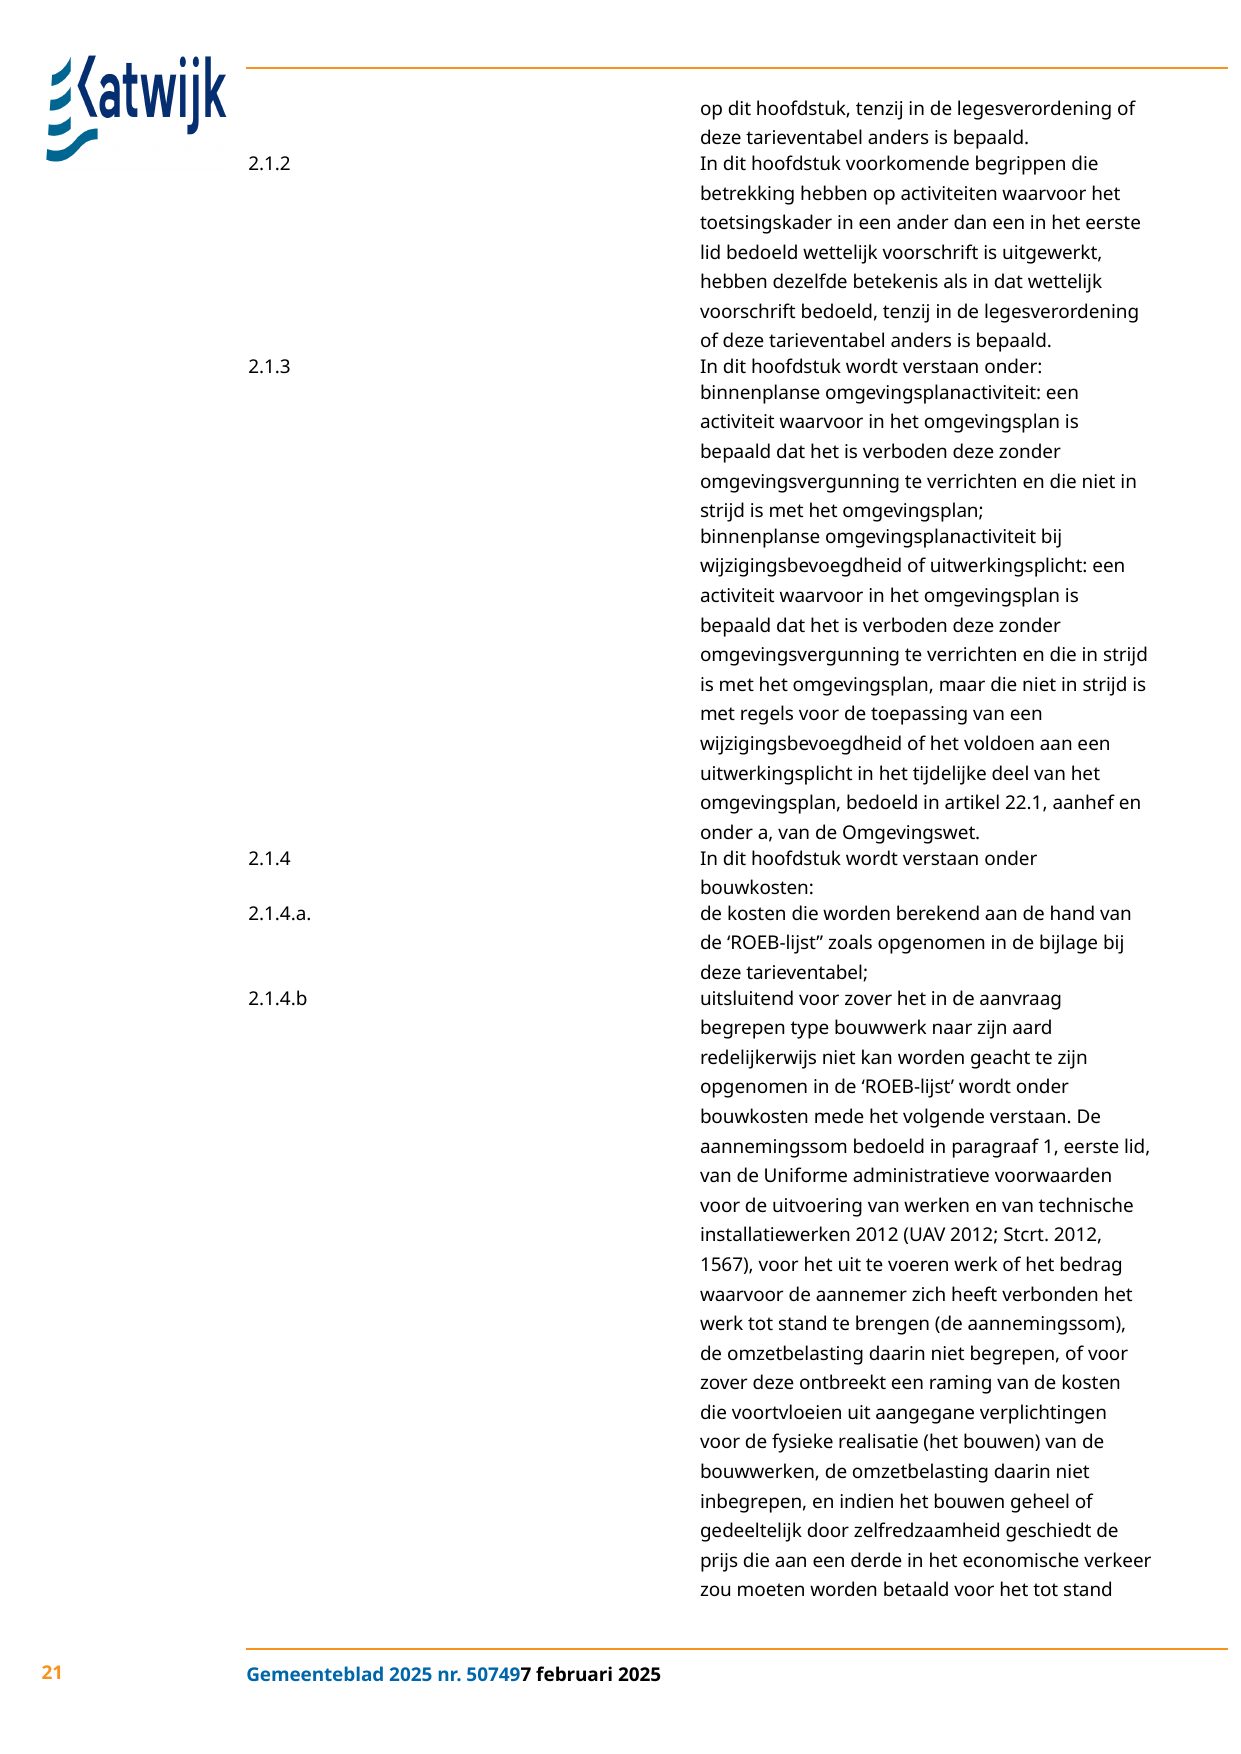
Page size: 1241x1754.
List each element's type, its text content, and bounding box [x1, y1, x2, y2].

table_cell 2.1.2 [248, 150, 700, 353]
table_cell In dit hoofdstuk wordt verstaan onder bouwkosten: [700, 845, 1152, 900]
table_cell In dit hoofdstuk voorkomende begrippen die betrekking hebben op activiteiten waarvoor het toetsingskader in een ander dan een in het eerste lid bedoeld wettelijk voorschrift is uitgewerkt, hebben dezelfde betekenis als in dat wettelijk voorschrift bedoeld, tenzij in de legesverordening of deze tarieventabel anders is bepaald. [700, 150, 1152, 353]
table_cell 2.1.4.b [248, 985, 700, 1602]
table_cell binnenplanse omgevingsplanactiviteit: een activiteit waarvoor in het omgevingsplan is bepaald dat het is verboden deze zonder omgevingsvergunning te verrichten en die niet in strijd is met het omgevingsplan; [700, 379, 1152, 523]
table_cell binnenplanse omgevingsplanactiviteit bij wijzigingsbevoegdheid of uitwerkingsplicht: een activiteit waarvoor in het omgevingsplan is bepaald dat het is verboden deze zonder omgevingsvergunning te verrichten en die in strijd is met het omgevingsplan, maar die niet in strijd is met regels voor de toepassing van een wijzigingsbevoegdheid of het voldoen aan een uitwerkingsplicht in het tijdelijke deel van het omgevingsplan, bedoeld in artikel 22.1, aanhef en onder a, van de Omgevingswet. [700, 523, 1152, 845]
table_cell [248, 379, 700, 523]
picture [41, 47, 231, 172]
table_cell op dit hoofdstuk, tenzij in de legesverordening of deze tarieventabel anders is bepaald. [700, 95, 1152, 150]
table_cell 2.1.4 [248, 845, 700, 900]
table_cell [248, 95, 700, 150]
table_cell 2.1.3 [248, 353, 700, 379]
table_cell uitsluitend voor zover het in de aanvraag begrepen type bouwwerk naar zijn aard redelijkerwijs niet kan worden geacht te zijn opgenomen in de ‘ROEB-lijst’ wordt onder bouwkosten mede het volgende verstaan. De aannemingssom bedoeld in paragraaf 1, eerste lid, van de Uniforme administratieve voorwaarden voor de uitvoering van werken en van technische installatiewerken 2012 (UAV 2012; Stcrt. 2012, 1567), voor het uit te voeren werk of het bedrag waarvoor de aannemer zich heeft verbonden het werk tot stand te brengen (de aannemingssom), de omzetbelasting daarin niet begrepen, of voor zover deze ontbreekt een raming van de kosten die voortvloeien uit aangegane verplichtingen voor de fysieke realisatie (het bouwen) van de bouwwerken, de omzetbelasting daarin niet inbegrepen, en indien het bouwen geheel of gedeeltelijk door zelfredzaamheid geschiedt de prijs die aan een derde in het economische verkeer zou moeten worden betaald voor het tot stand [700, 985, 1152, 1602]
table_cell In dit hoofdstuk wordt verstaan onder: [700, 353, 1152, 379]
table_cell [248, 523, 700, 845]
table_cell 2.1.4.a. [248, 900, 700, 985]
table_cell de kosten die worden berekend aan de hand van de ‘ROEB-lijst” zoals opgenomen in de bijlage bij deze tarieventabel; [700, 900, 1152, 985]
